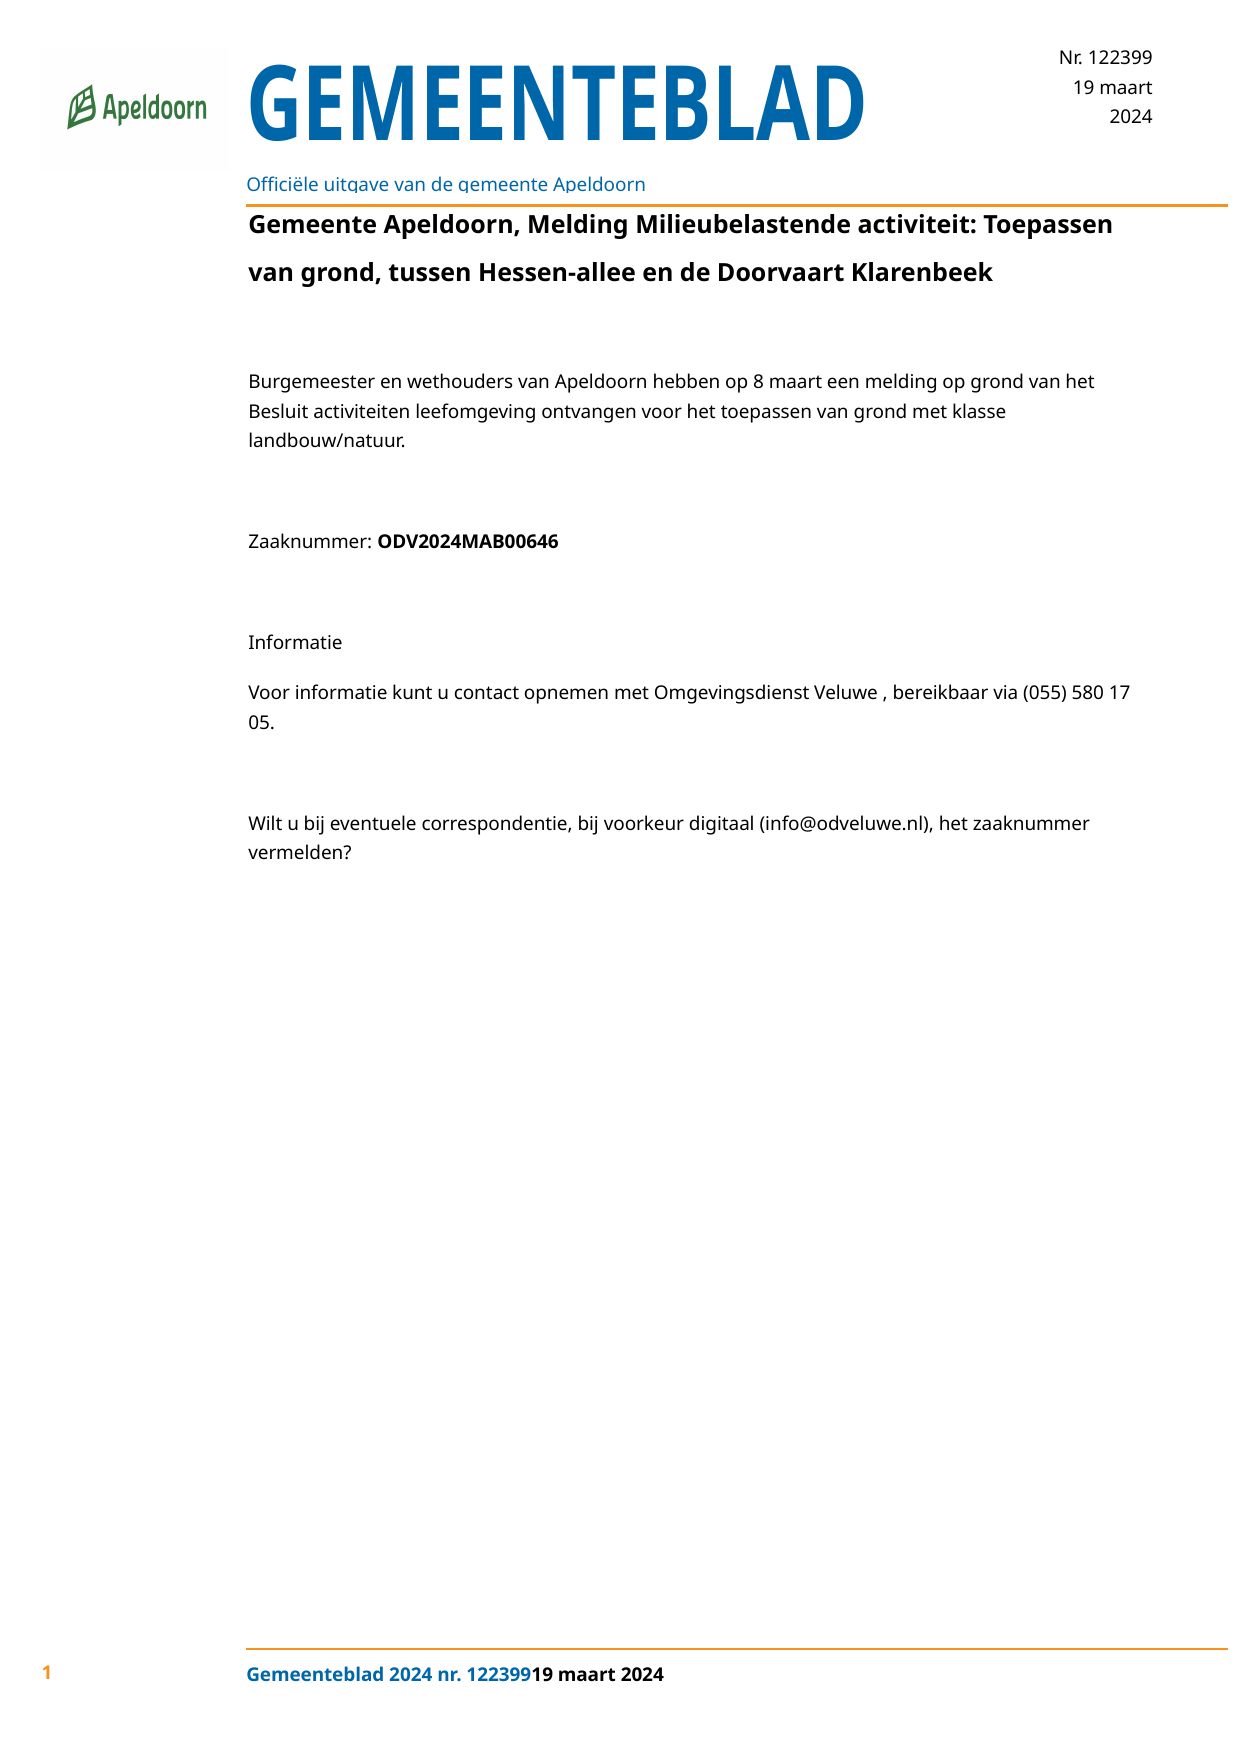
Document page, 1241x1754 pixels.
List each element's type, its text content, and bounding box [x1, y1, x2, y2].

picture [41, 47, 231, 172]
text Burgemeester en wethouders van Apeldoorn hebben op 8 maart een melding op grond van het Besluit activiteiten leefomgeving ontvangen voor het toepassen van grond met klasse landbouw/natuur. [248, 368, 1152, 453]
text Wilt u bij eventuele correspondentie, bij voorkeur digitaal (info@odveluwe.nl), het zaaknummer vermelden? [248, 810, 1152, 865]
text Zaaknummer: ODV2024MAB00646 [248, 528, 1152, 554]
text Informatie [248, 629, 1152, 655]
text Voor informatie kunt u contact opnemen met Omgevingsdienst Veluwe , bereikbaar via (055) 580 17 05. [248, 679, 1152, 735]
text Gemeente Apeldoorn, Melding Milieubelastende activiteit: Toepassen van grond, tussen Hessen-allee en de Doorvaart Klarenbeek [248, 207, 1152, 288]
